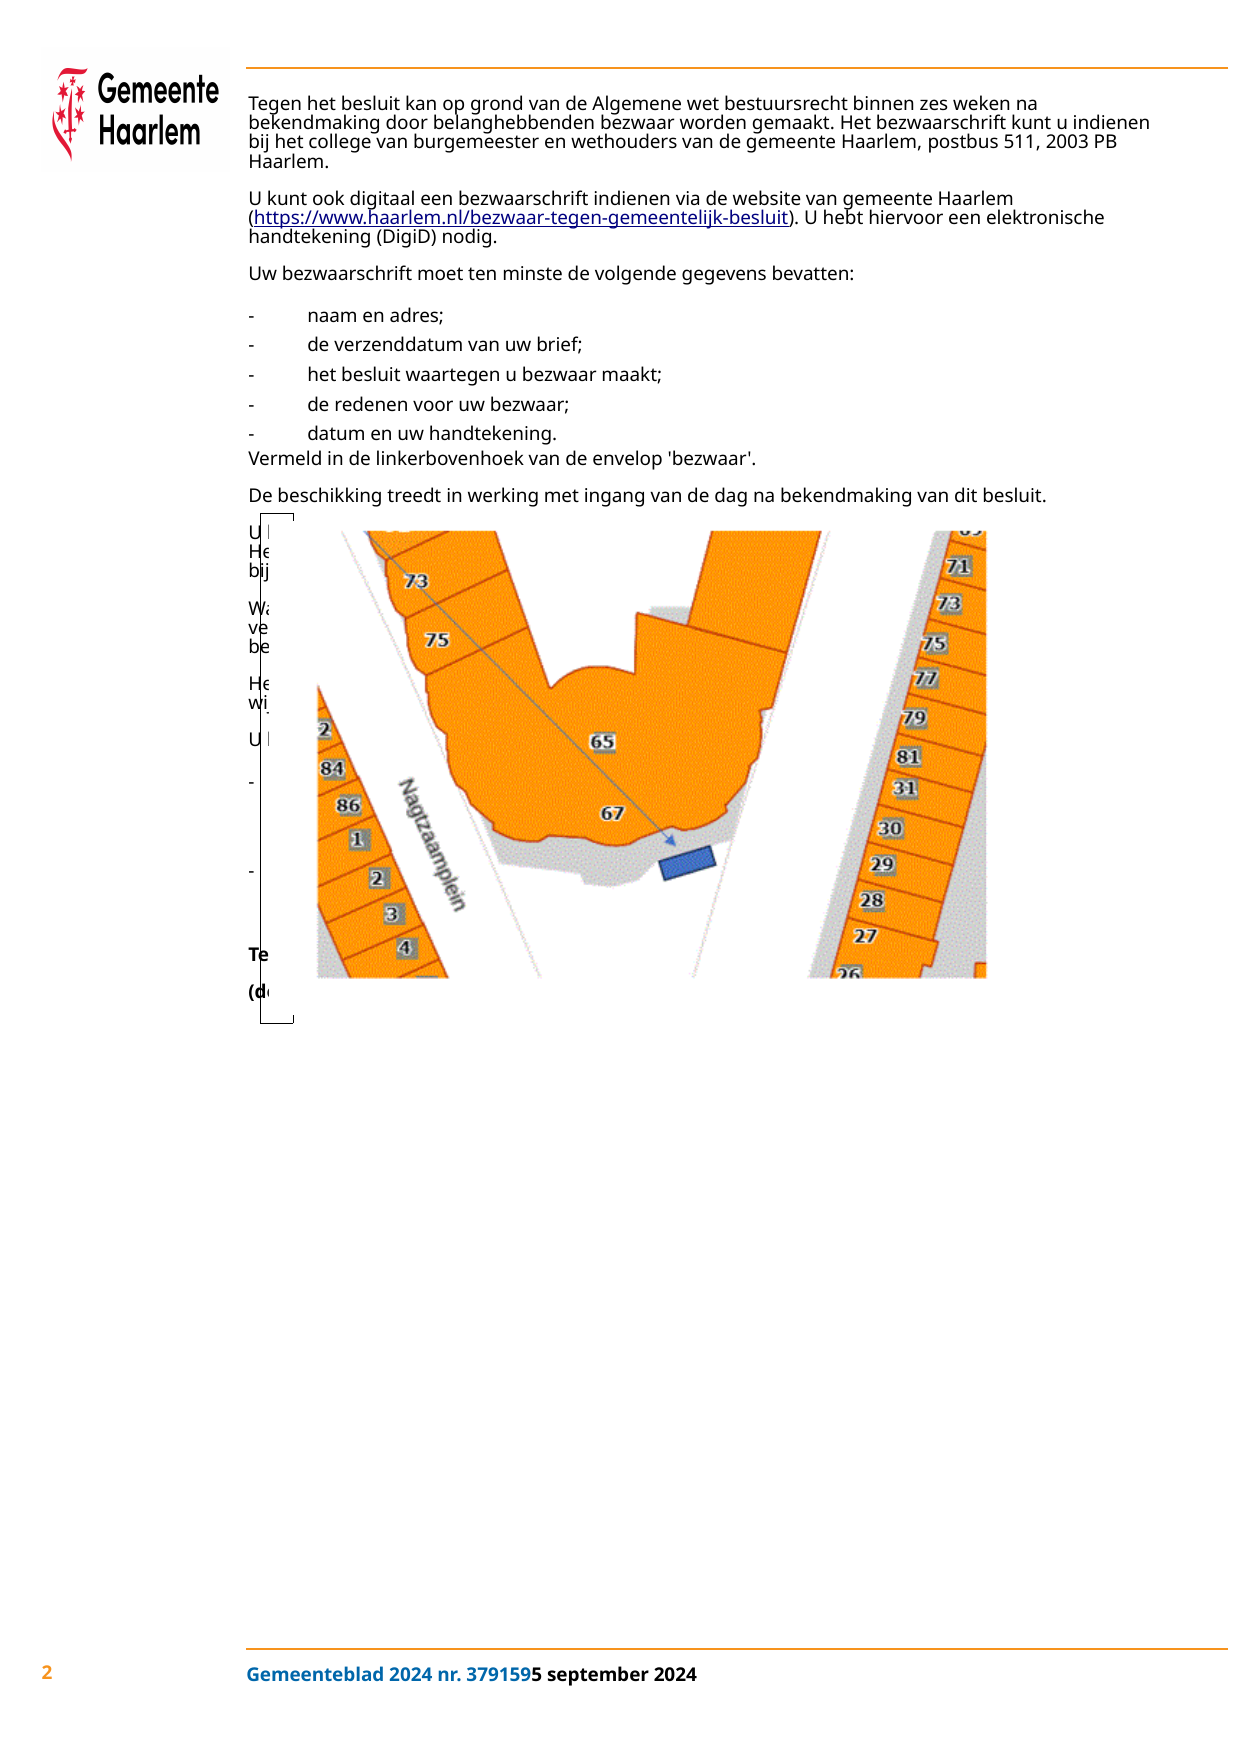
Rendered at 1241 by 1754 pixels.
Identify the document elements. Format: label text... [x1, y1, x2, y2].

picture [268, 521, 1155, 1015]
text U kunt ook digitaal een bezwaarschrift indienen via de website van gemeente Haarlem (https://www.haarlem.nl/bezwaar-tegen-gemeentelijk-besluit). U hebt hiervoor een elektronische handtekening (DigiD) nodig. [248, 189, 1152, 247]
text De beschikking treedt in werking met ingang van de dag na bekendmaking van dit besluit. [248, 487, 1152, 506]
list de redenen voor uw bezwaar; [248, 391, 1152, 417]
list de verzenddatum van uw brief; [248, 332, 1152, 357]
list het besluit waartegen u bezwaar maakt; [248, 361, 1152, 387]
text Vermeld in de linkerbovenhoek van de envelop 'bezwaar'. [248, 450, 1152, 469]
picture [41, 47, 231, 172]
text Uw bezwaarschrift moet ten minste de volgende gegevens bevatten: [248, 265, 1152, 284]
list datum en uw handtekening. [248, 420, 1152, 446]
text Tegen het besluit kan op grond van de Algemene wet bestuursrecht binnen zes weken na bekendmaking door belanghebbenden bezwaar worden gemaakt. Het bezwaarschrift kunt u indienen bij het college van burgemeester en wethouders van de gemeente Haarlem, postbus 511, 2003 PB Haarlem. [248, 95, 1152, 172]
list naam en adres; [248, 302, 1152, 328]
